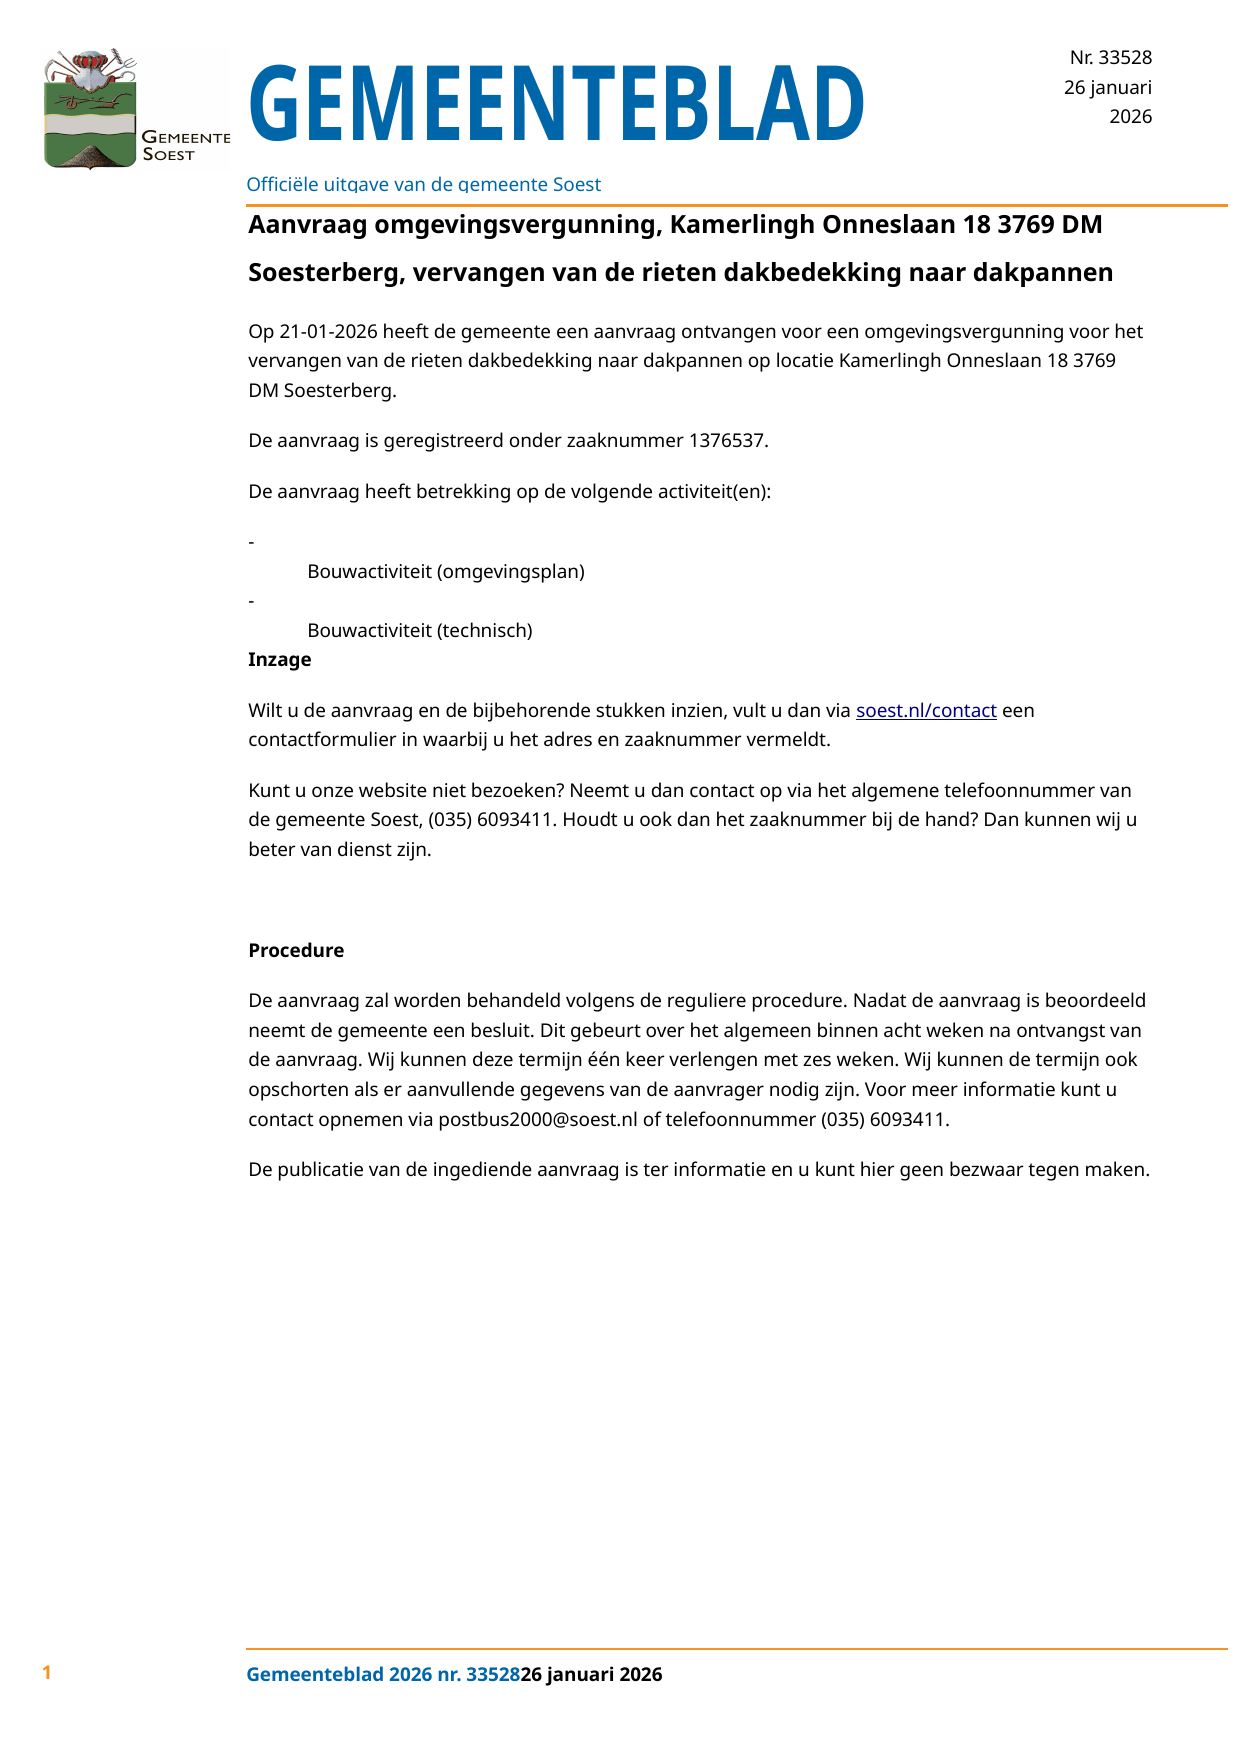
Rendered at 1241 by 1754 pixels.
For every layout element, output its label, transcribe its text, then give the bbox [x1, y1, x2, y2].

text De publicatie van de ingediende aanvraag is ter informatie en u kunt hier geen bezwaar tegen maken. [248, 1156, 1152, 1182]
text Procedure [248, 937, 1152, 963]
text Op 21-01-2026 heeft de gemeente een aanvraag ontvangen voor een omgevingsvergunning voor het vervangen van de rieten dakbedekking naar dakpannen op locatie Kamerlingh Onneslaan 18 3769 DM Soesterberg. [248, 318, 1152, 403]
list Bouwactiviteit (technisch) [248, 617, 1152, 643]
text Aanvraag omgevingsvergunning, Kamerlingh Onneslaan 18 3769 DM Soesterberg, vervangen van de rieten dakbedekking naar dakpannen [248, 207, 1152, 288]
list Bouwactiviteit (omgevingsplan) [248, 558, 1152, 584]
text De aanvraag is geregistreerd onder zaaknummer 1376537. [248, 427, 1152, 453]
picture [41, 47, 231, 172]
text Kunt u onze website niet bezoeken? Neemt u dan contact op via het algemene telefoonnummer van de gemeente Soest, (035) 6093411. Houdt u ook dan het zaaknummer bij de hand? Dan kunnen wij u beter van dienst zijn. [248, 777, 1152, 862]
text Inzage [248, 647, 1152, 672]
text De aanvraag zal worden behandeld volgens de reguliere procedure. Nadat de aanvraag is beoordeeld neemt de gemeente een besluit. Dit gebeurt over het algemeen binnen acht weken na ontvangst van de aanvraag. Wij kunnen deze termijn één keer verlengen met zes weken. Wij kunnen de termijn ook opschorten als er aanvullende gegevens van de aanvrager nodig zijn. Voor meer informatie kunt u contact opnemen via postbus2000@soest.nl of telefoonnummer (035) 6093411. [248, 987, 1152, 1132]
text Wilt u de aanvraag en de bijbehorende stukken inzien, vult u dan via soest.nl/contact een contactformulier in waarbij u het adres en zaaknummer vermeldt. [248, 697, 1152, 752]
text De aanvraag heeft betrekking op de volgende activiteit(en): [248, 478, 1152, 504]
